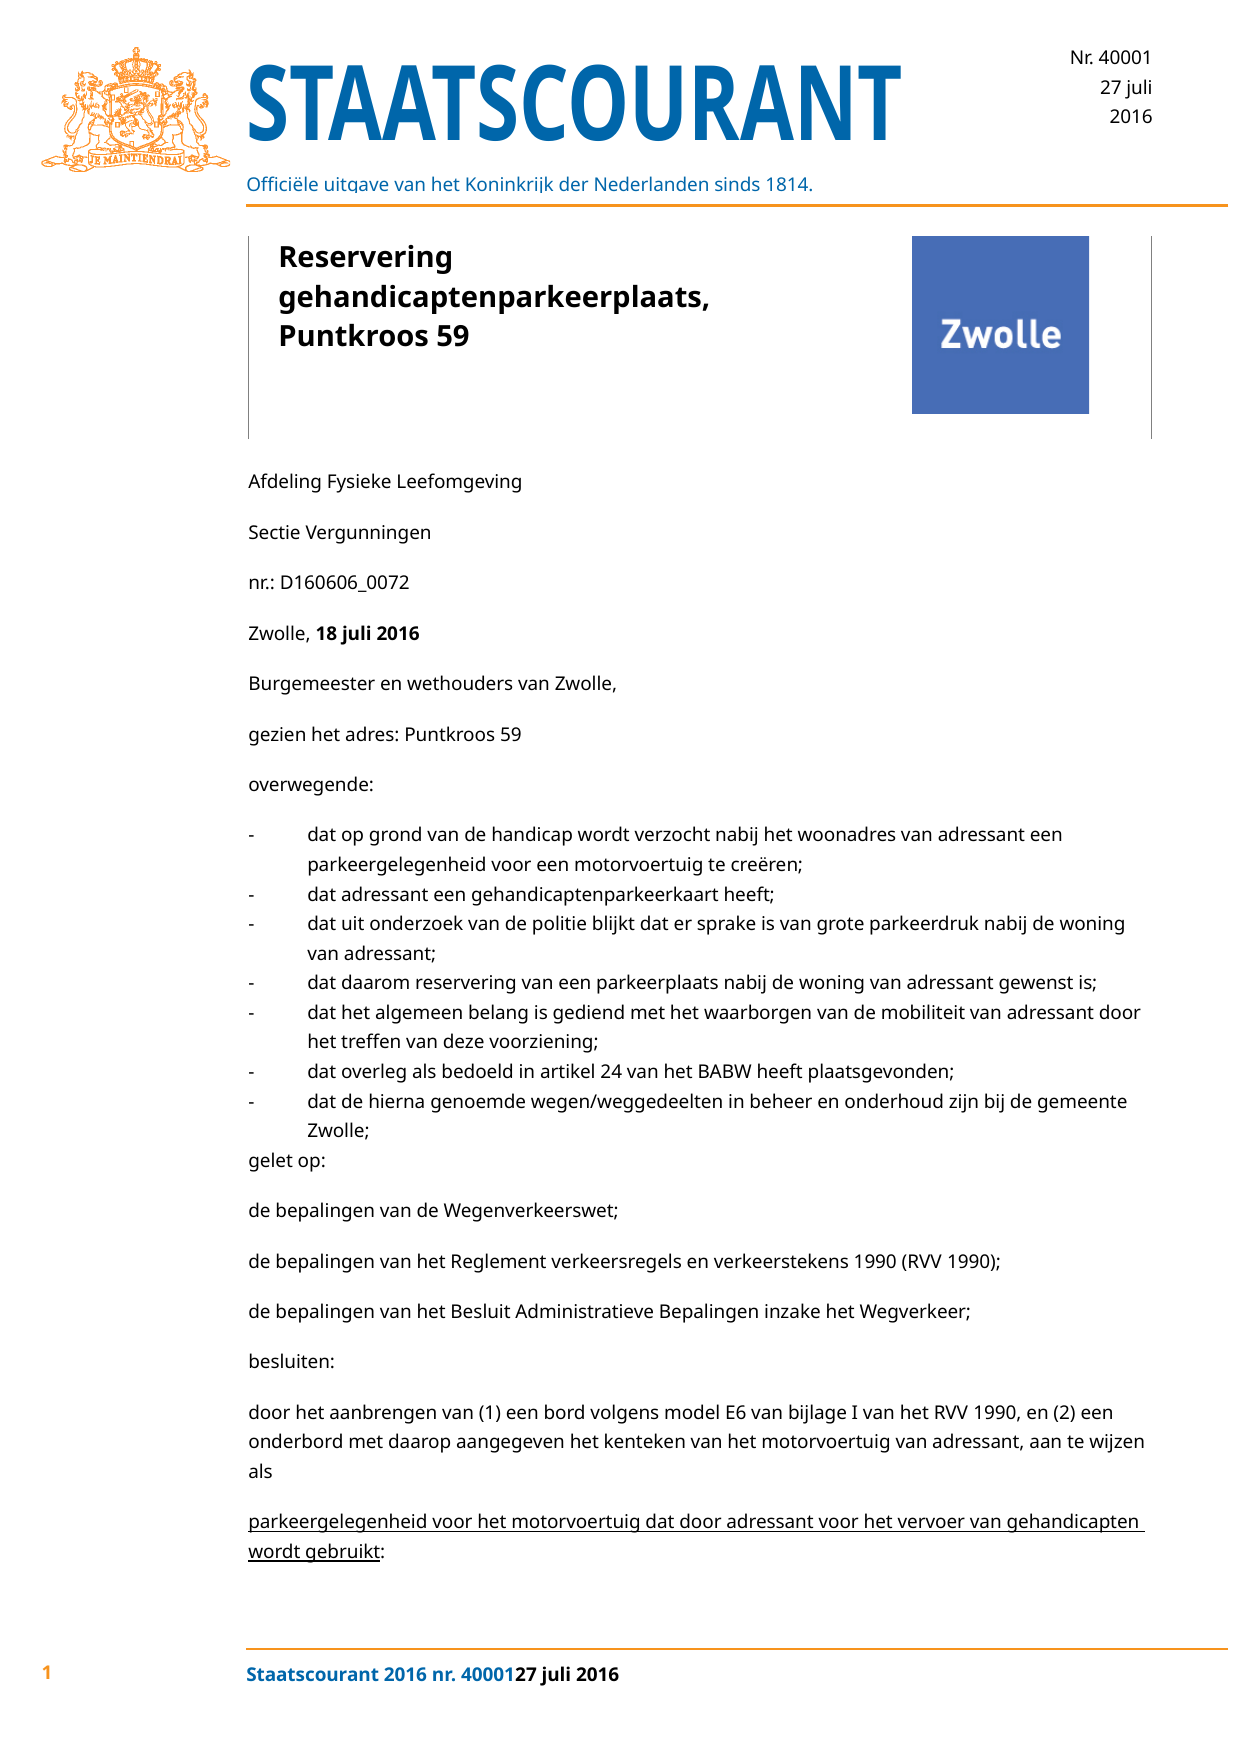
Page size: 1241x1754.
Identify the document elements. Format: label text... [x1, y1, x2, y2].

text Burgemeester en wethouders van Zwolle, [248, 670, 1152, 696]
text Sectie Vergunningen [248, 519, 1152, 545]
text besluiten: [248, 1349, 1152, 1374]
text nr.: D160606_0072 [248, 569, 1152, 595]
list dat adressant een gehandicaptenparkeerkaart heeft; [248, 881, 1152, 906]
text de bepalingen van het Besluit Administratieve Bepalingen inzake het Wegverkeer; [248, 1298, 1152, 1324]
list dat het algemeen belang is gediend met het waarborgen van de mobiliteit van adressant door het treffen van deze voorziening; [248, 999, 1152, 1054]
table_header Reservering gehandicaptenparkeerplaats, Puntkroos 59 [249, 236, 850, 439]
text parkeergelegenheid voor het motorvoertuig dat door adressant voor het vervoer van gehandicapten wordt gebruikt: [248, 1509, 1152, 1564]
text Afdeling Fysieke Leefomgeving [248, 469, 1152, 494]
table_header [1090, 236, 1151, 413]
list dat de hierna genoemde wegen/weggedeelten in beheer en onderhoud zijn bij de gemeente Zwolle; [248, 1088, 1152, 1143]
text gelet op: [248, 1147, 1152, 1173]
text de bepalingen van de Wegenverkeerswet; [248, 1197, 1152, 1223]
text Zwolle, 18 juli 2016 [248, 620, 1152, 646]
table_header [850, 414, 1151, 439]
picture [912, 236, 1090, 414]
list dat daarom reservering van een parkeerplaats nabij de woning van adressant gewenst is; [248, 969, 1152, 995]
text de bepalingen van het Reglement verkeersregels en verkeerstekens 1990 (RVV 1990); [248, 1248, 1152, 1273]
text door het aanbrengen van (1) een bord volgens model E6 van bijlage I van het RVV 1990, en (2) een onderbord met daarop aangegeven het kenteken van het motorvoertuig van adressant, aan te wijzen als [248, 1399, 1152, 1484]
text overwegende: [248, 771, 1152, 797]
text gezien het adres: Puntkroos 59 [248, 721, 1152, 746]
table_header [850, 236, 912, 413]
list dat overleg als bedoeld in artikel 24 van het BABW heeft plaatsgevonden; [248, 1058, 1152, 1084]
list dat op grond van de handicap wordt verzocht nabij het woonadres van adressant een parkeergelegenheid voor een motorvoertuig te creëren; [248, 822, 1152, 877]
picture [41, 47, 231, 172]
list dat uit onderzoek van de politie blijkt dat er sprake is van grote parkeerdruk nabij de woning van adressant; [248, 910, 1152, 966]
